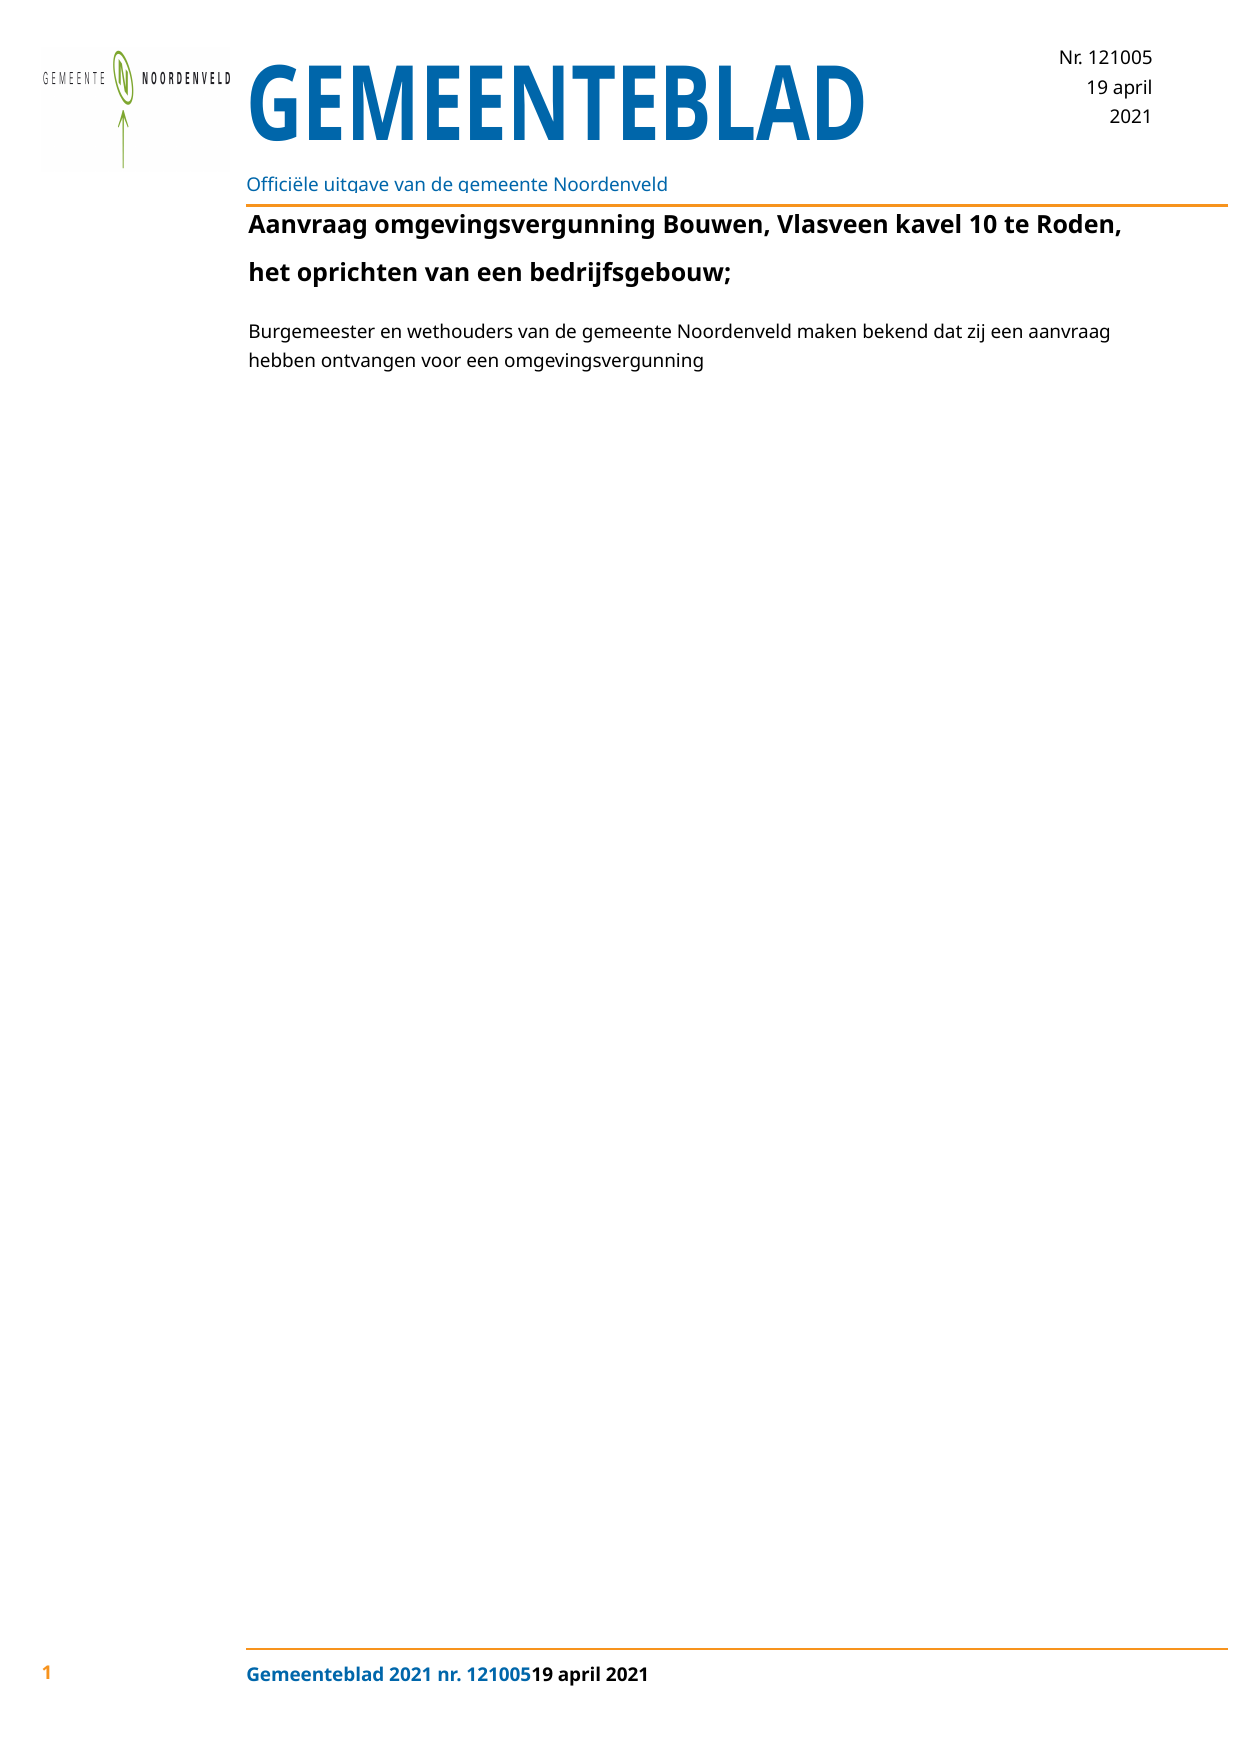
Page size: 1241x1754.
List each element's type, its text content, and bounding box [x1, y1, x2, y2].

picture [41, 47, 231, 172]
text Burgemeester en wethouders van de gemeente Noordenveld maken bekend dat zij een aanvraag hebben ontvangen voor een omgevingsvergunning [248, 318, 1152, 373]
text Aanvraag omgevingsvergunning Bouwen, Vlasveen kavel 10 te Roden, het oprichten van een bedrijfsgebouw; [248, 207, 1152, 288]
